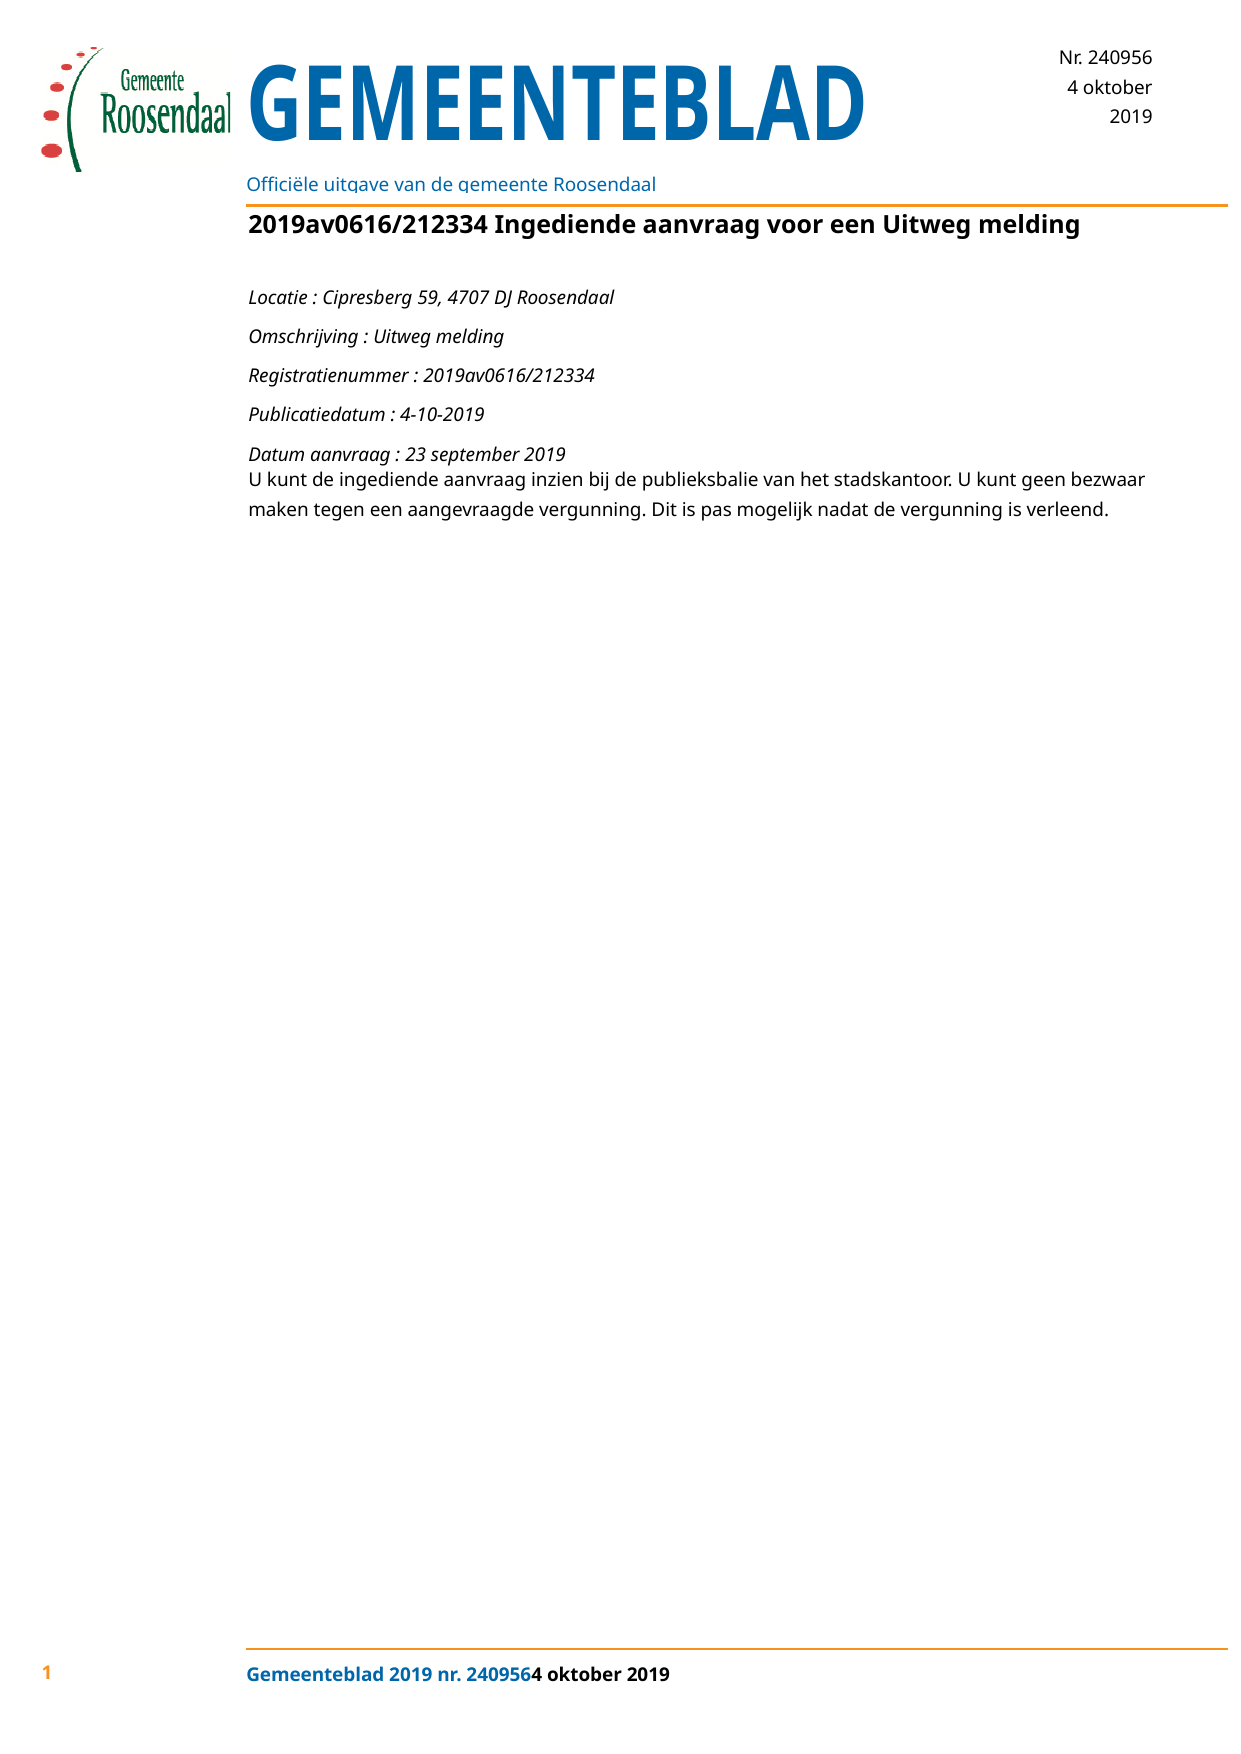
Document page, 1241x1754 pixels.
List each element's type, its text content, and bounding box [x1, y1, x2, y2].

text 2019av0616/212334 Ingediende aanvraag voor een Uitweg melding [248, 207, 1152, 241]
picture [41, 47, 231, 172]
text Datum aanvraag : 23 september 2019 [248, 441, 1152, 467]
text Registratienummer : 2019av0616/212334 [248, 362, 1152, 388]
text Locatie : Cipresberg 59, 4707 DJ Roosendaal [248, 284, 1152, 309]
text U kunt de ingediende aanvraag inzien bij de publieksbalie van het stadskantoor. U kunt geen bezwaar maken tegen een aangevraagde vergunning. Dit is pas mogelijk nadat de vergunning is verleend. [248, 467, 1152, 522]
text Publicatiedatum : 4-10-2019 [248, 402, 1152, 427]
text Omschrijving : Uitweg melding [248, 323, 1152, 349]
